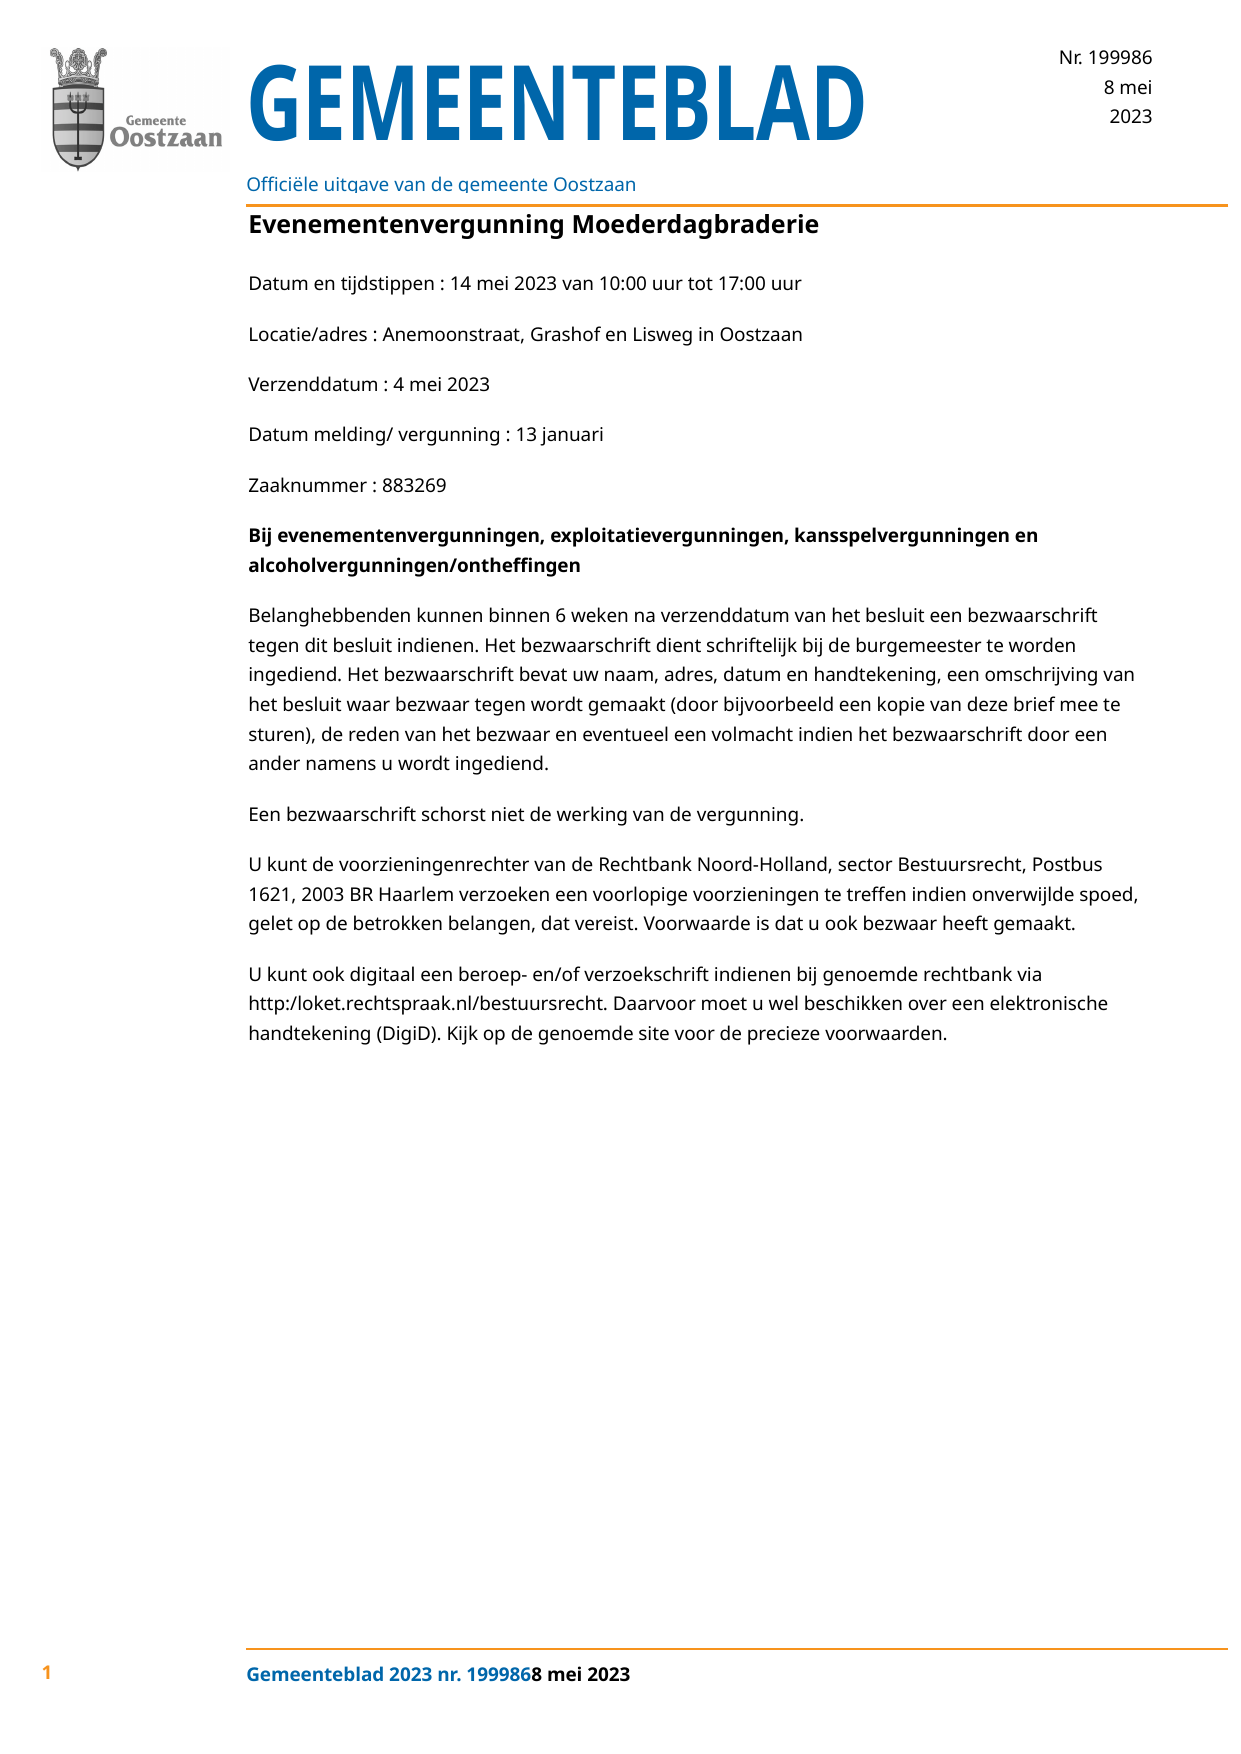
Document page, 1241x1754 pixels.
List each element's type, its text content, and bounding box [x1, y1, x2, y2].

text Datum en tijdstippen : 14 mei 2023 van 10:00 uur tot 17:00 uur [248, 270, 1152, 296]
text U kunt de voorzieningenrechter van de Rechtbank Noord-Holland, sector Bestuursrecht, Postbus 1621, 2003 BR Haarlem verzoeken een voorlopige voorzieningen te treffen indien onverwijlde spoed, gelet op de betrokken belangen, dat vereist. Voorwaarde is dat u ook bezwaar heeft gemaakt. [248, 851, 1152, 936]
text Locatie/adres : Anemoonstraat, Grashof en Lisweg in Oostzaan [248, 321, 1152, 346]
text Belanghebbenden kunnen binnen 6 weken na verzenddatum van het besluit een bezwaarschrift tegen dit besluit indienen. Het bezwaarschrift dient schriftelijk bij de burgemeester te worden ingediend. Het bezwaarschrift bevat uw naam, adres, datum en handtekening, een omschrijving van het besluit waar bezwaar tegen wordt gemaakt (door bijvoorbeeld een kopie van deze brief mee te sturen), de reden van het bezwaar en eventueel een volmacht indien het bezwaarschrift door een ander namens u wordt ingediend. [248, 602, 1152, 776]
picture [41, 47, 231, 172]
text Datum melding/ vergunning : 13 januari [248, 422, 1152, 447]
text Een bezwaarschrift schorst niet de werking van de vergunning. [248, 801, 1152, 826]
text Bij evenementenvergunningen, exploitatievergunningen, kansspelvergunningen en alcoholvergunningen/ontheffingen [248, 522, 1152, 578]
text Zaaknummer : 883269 [248, 472, 1152, 498]
text Verzenddatum : 4 mei 2023 [248, 371, 1152, 397]
text U kunt ook digitaal een beroep- en/of verzoekschrift indienen bij genoemde rechtbank via http:/loket.rechtspraak.nl/bestuursrecht. Daarvoor moet u wel beschikken over een elektronische handtekening (DigiD). Kijk op de genoemde site voor de precieze voorwaarden. [248, 961, 1152, 1046]
text Evenementenvergunning Moederdagbraderie [248, 207, 1152, 241]
